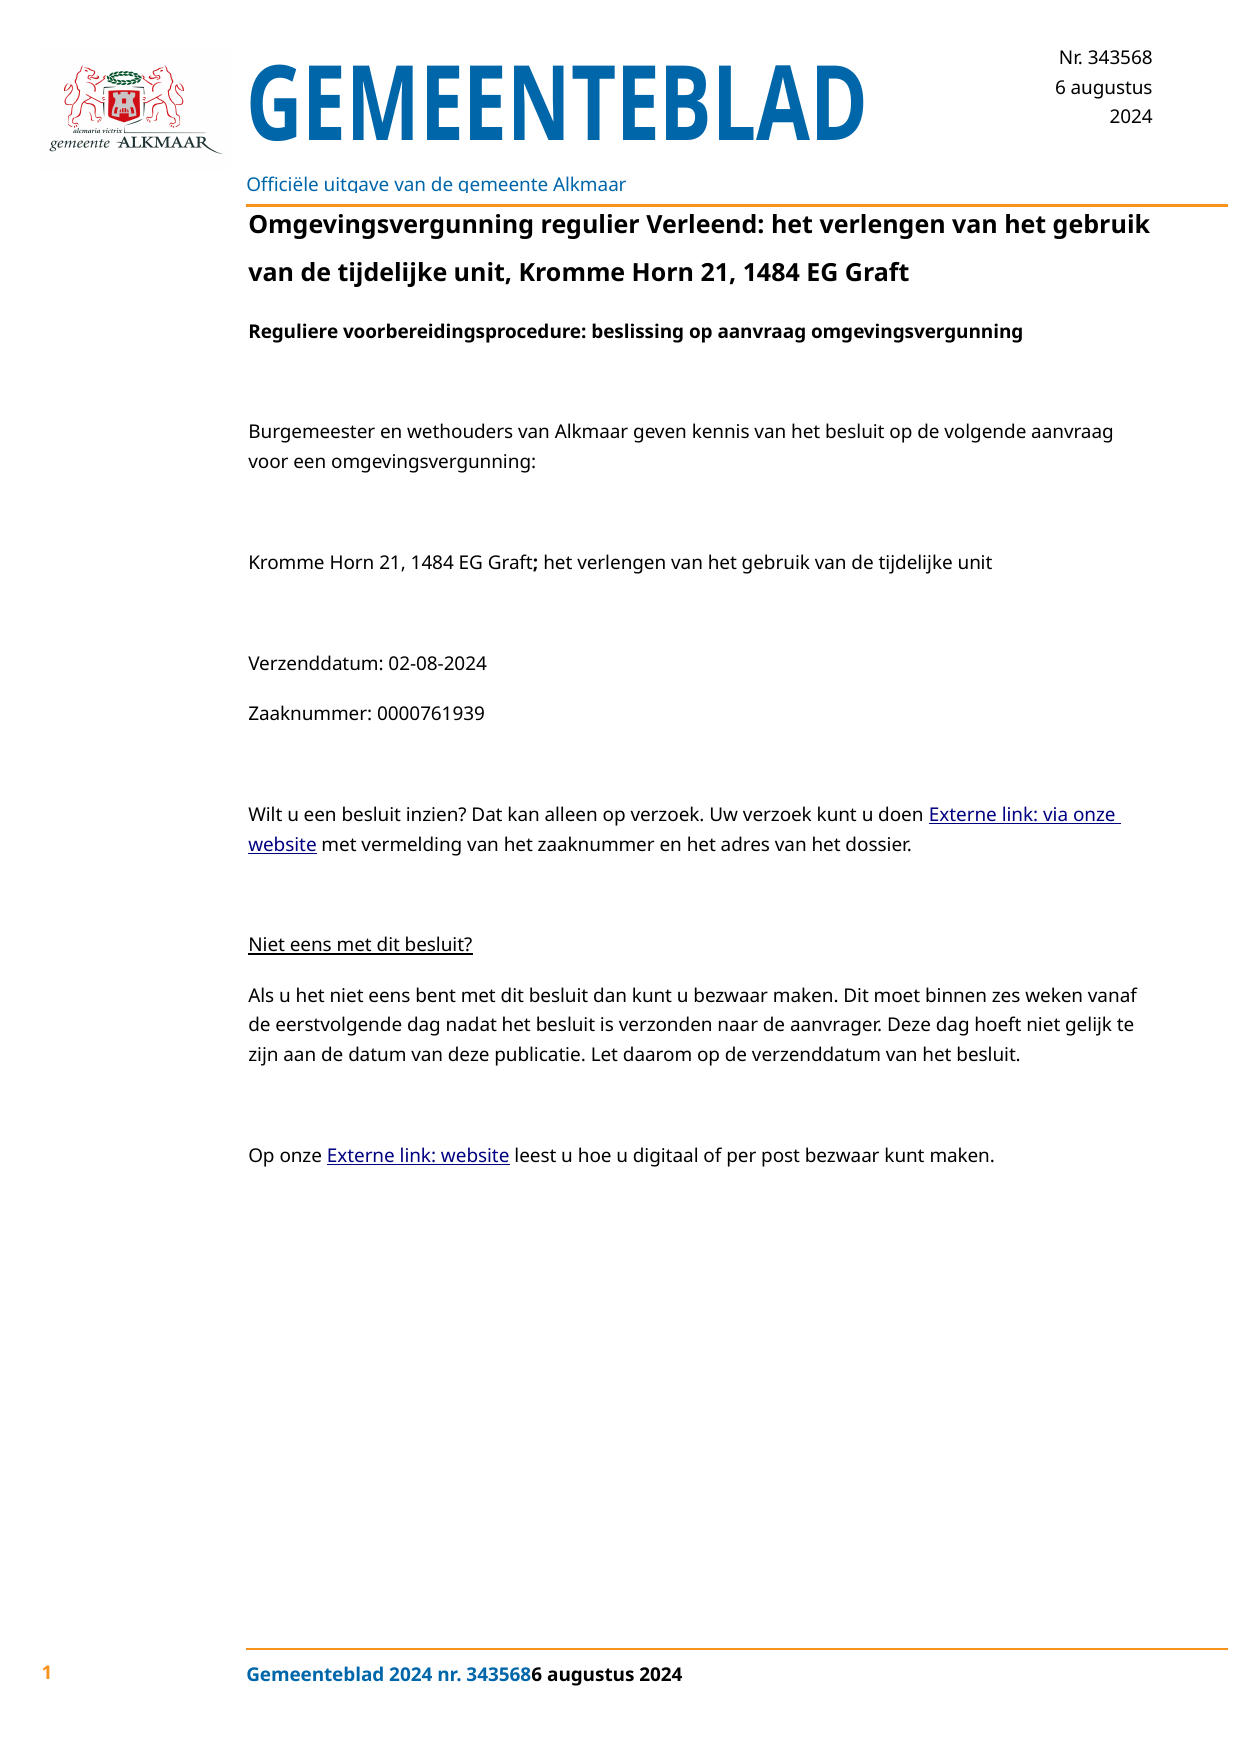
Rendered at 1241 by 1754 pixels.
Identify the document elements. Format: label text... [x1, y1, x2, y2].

text Op onze Externe link: website leest u hoe u digitaal of per post bezwaar kunt maken. [248, 1142, 1152, 1168]
text Omgevingsvergunning regulier Verleend: het verlengen van het gebruik van de tijdelijke unit, Kromme Horn 21, 1484 EG Graft [248, 207, 1152, 288]
text Zaaknummer: 0000761939 [248, 700, 1152, 726]
picture [41, 47, 231, 172]
text Niet eens met dit besluit? [248, 932, 1152, 957]
text Wilt u een besluit inzien? Dat kan alleen op verzoek. Uw verzoek kunt u doen Externe link: via onze website met vermelding van het zaaknummer en het adres van het dossier. [248, 801, 1152, 857]
text Reguliere voorbereidingsprocedure: beslissing op aanvraag omgevingsvergunning [248, 318, 1152, 344]
text Kromme Horn 21, 1484 EG Graft; het verlengen van het gebruik van de tijdelijke unit [248, 549, 1152, 575]
text Verzenddatum: 02-08-2024 [248, 650, 1152, 676]
text Als u het niet eens bent met dit besluit dan kunt u bezwaar maken. Dit moet binnen zes weken vanaf de eerstvolgende dag nadat het besluit is verzonden naar de aanvrager. Deze dag hoeft niet gelijk te zijn aan de datum van deze publicatie. Let daarom op de verzenddatum van het besluit. [248, 982, 1152, 1067]
text Burgemeester en wethouders van Alkmaar geven kennis van het besluit op de volgende aanvraag voor een omgevingsvergunning: [248, 419, 1152, 474]
